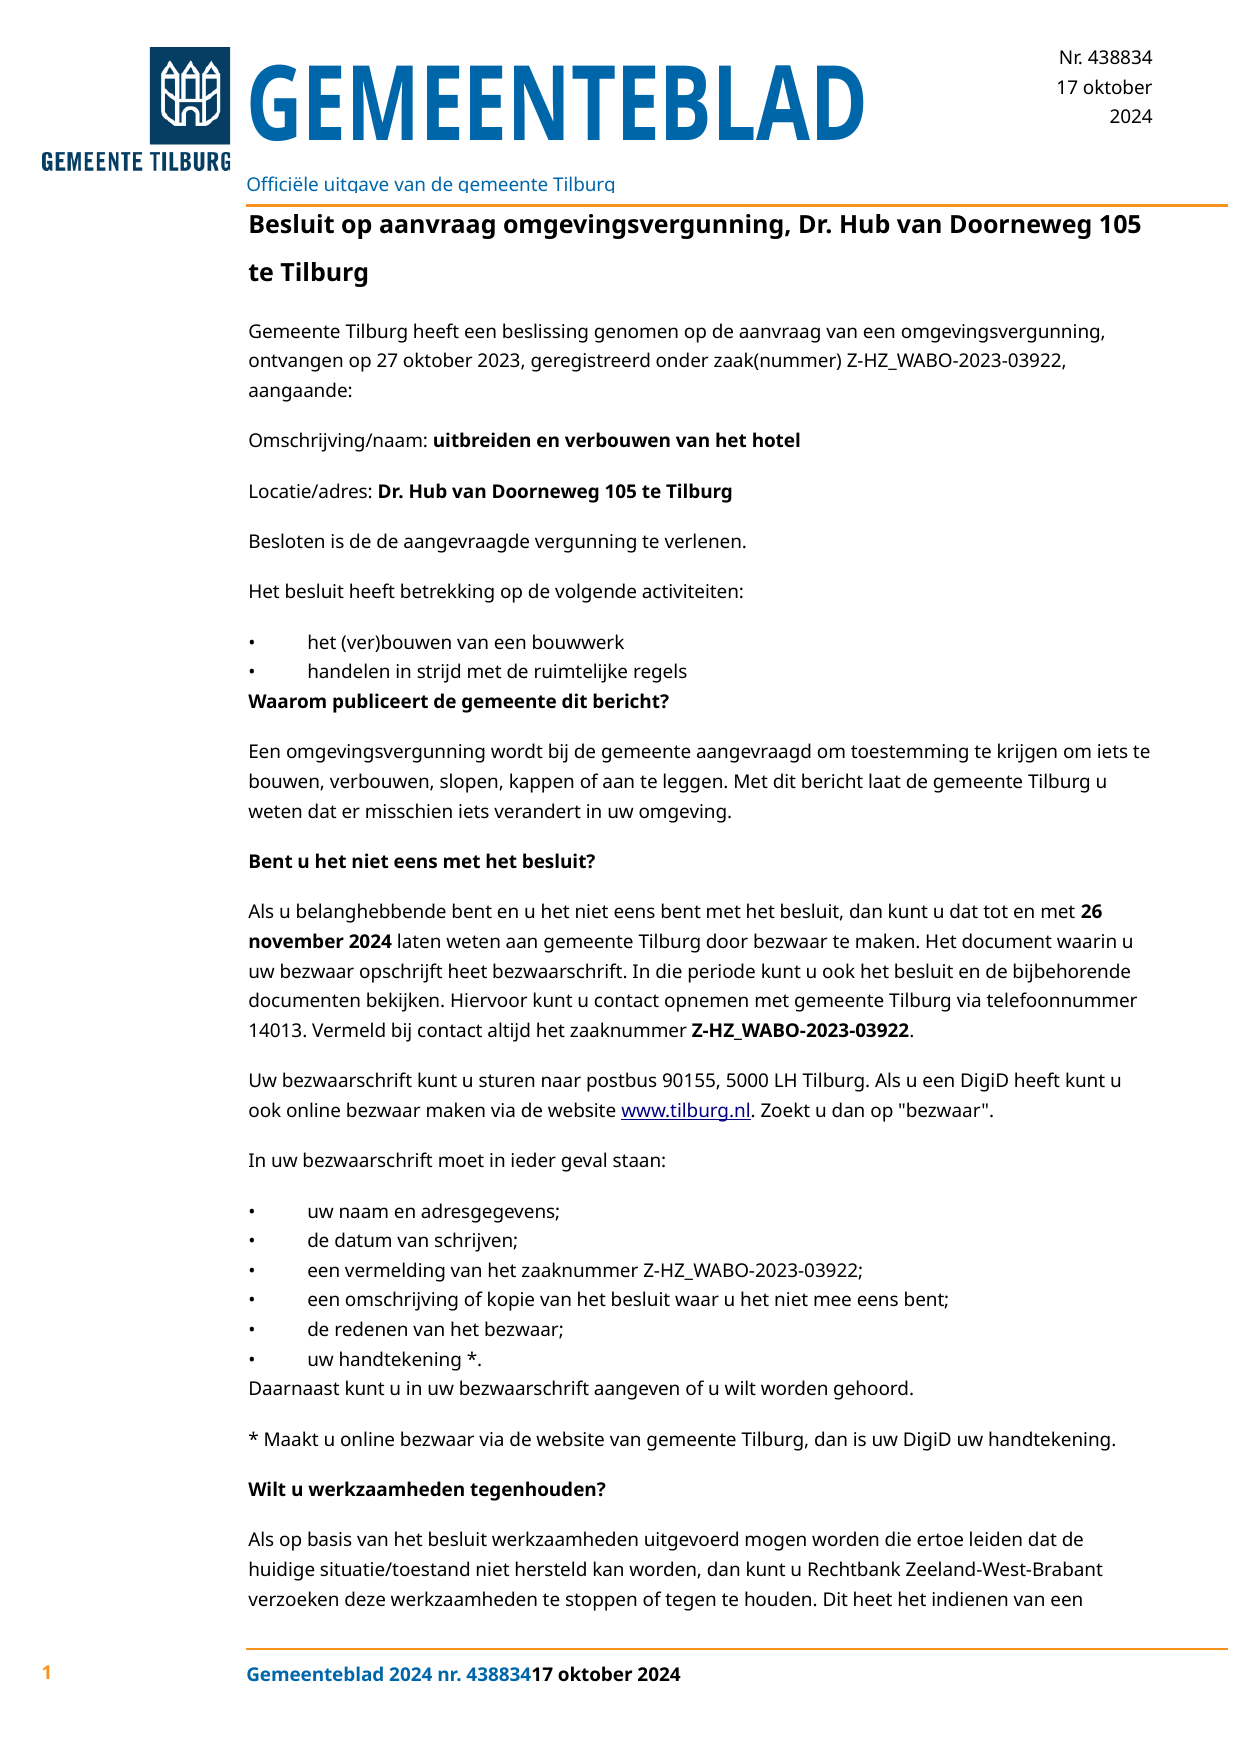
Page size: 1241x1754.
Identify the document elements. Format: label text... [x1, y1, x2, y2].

list de redenen van het bezwaar; [248, 1316, 1152, 1342]
text * Maakt u online bezwaar via de website van gemeente Tilburg, dan is uw DigiD uw handtekening. [248, 1426, 1152, 1452]
text Waarom publiceert de gemeente dit bericht? [248, 688, 1152, 714]
text Bent u het niet eens met het besluit? [248, 848, 1152, 874]
list een omschrijving of kopie van het besluit waar u het niet mee eens bent; [248, 1287, 1152, 1312]
list uw naam en adresgegevens; [248, 1198, 1152, 1224]
text Als op basis van het besluit werkzaamheden uitgevoerd mogen worden die ertoe leiden dat de huidige situatie/toestand niet hersteld kan worden, dan kunt u Rechtbank Zeeland-West-Brabant verzoeken deze werkzaamheden te stoppen of tegen te houden. Dit heet het indienen van een [248, 1527, 1152, 1612]
picture [41, 47, 231, 172]
text Omschrijving/naam: uitbreiden en verbouwen van het hotel [248, 427, 1152, 453]
text Als u belanghebbende bent en u het niet eens bent met het besluit, dan kunt u dat tot en met 26 november 2024 laten weten aan gemeente Tilburg door bezwaar te maken. Het document waarin u uw bezwaar opschrijft heet bezwaarschrift. In die periode kunt u ook het besluit en de bijbehorende documenten bekijken. Hiervoor kunt u contact opnemen met gemeente Tilburg via telefoonnummer 14013. Vermeld bij contact altijd het zaaknummer Z-HZ_WABO-2023-03922. [248, 899, 1152, 1043]
list een vermelding van het zaaknummer Z-HZ_WABO-2023-03922; [248, 1257, 1152, 1283]
text In uw bezwaarschrift moet in ieder geval staan: [248, 1147, 1152, 1173]
text Het besluit heeft betrekking op de volgende activiteiten: [248, 579, 1152, 604]
text Locatie/adres: Dr. Hub van Doorneweg 105 te Tilburg [248, 478, 1152, 504]
list de datum van schrijven; [248, 1227, 1152, 1253]
text Gemeente Tilburg heeft een beslissing genomen op de aanvraag van een omgevingsvergunning, ontvangen op 27 oktober 2023, geregistreerd onder zaak(nummer) Z-HZ_WABO-2023-03922, aangaande: [248, 318, 1152, 403]
text Daarnaast kunt u in uw bezwaarschrift aangeven of u wilt worden gehoord. [248, 1375, 1152, 1401]
text Uw bezwaarschrift kunt u sturen naar postbus 90155, 5000 LH Tilburg. Als u een DigiD heeft kunt u ook online bezwaar maken via de website www.tilburg.nl. Zoekt u dan op "bezwaar". [248, 1067, 1152, 1123]
list handelen in strijd met de ruimtelijke regels [248, 659, 1152, 684]
text Wilt u werkzaamheden tegenhouden? [248, 1476, 1152, 1502]
text Een omgevingsvergunning wordt bij de gemeente aangevraagd om toestemming te krijgen om iets te bouwen, verbouwen, slopen, kappen of aan te leggen. Met dit bericht laat de gemeente Tilburg u weten dat er misschien iets verandert in uw omgeving. [248, 739, 1152, 824]
text Besloten is de de aangevraagde vergunning te verlenen. [248, 528, 1152, 554]
list uw handtekening *. [248, 1346, 1152, 1372]
list het (ver)bouwen van een bouwwerk [248, 629, 1152, 655]
text Besluit op aanvraag omgevingsvergunning, Dr. Hub van Doorneweg 105 te Tilburg [248, 207, 1152, 288]
